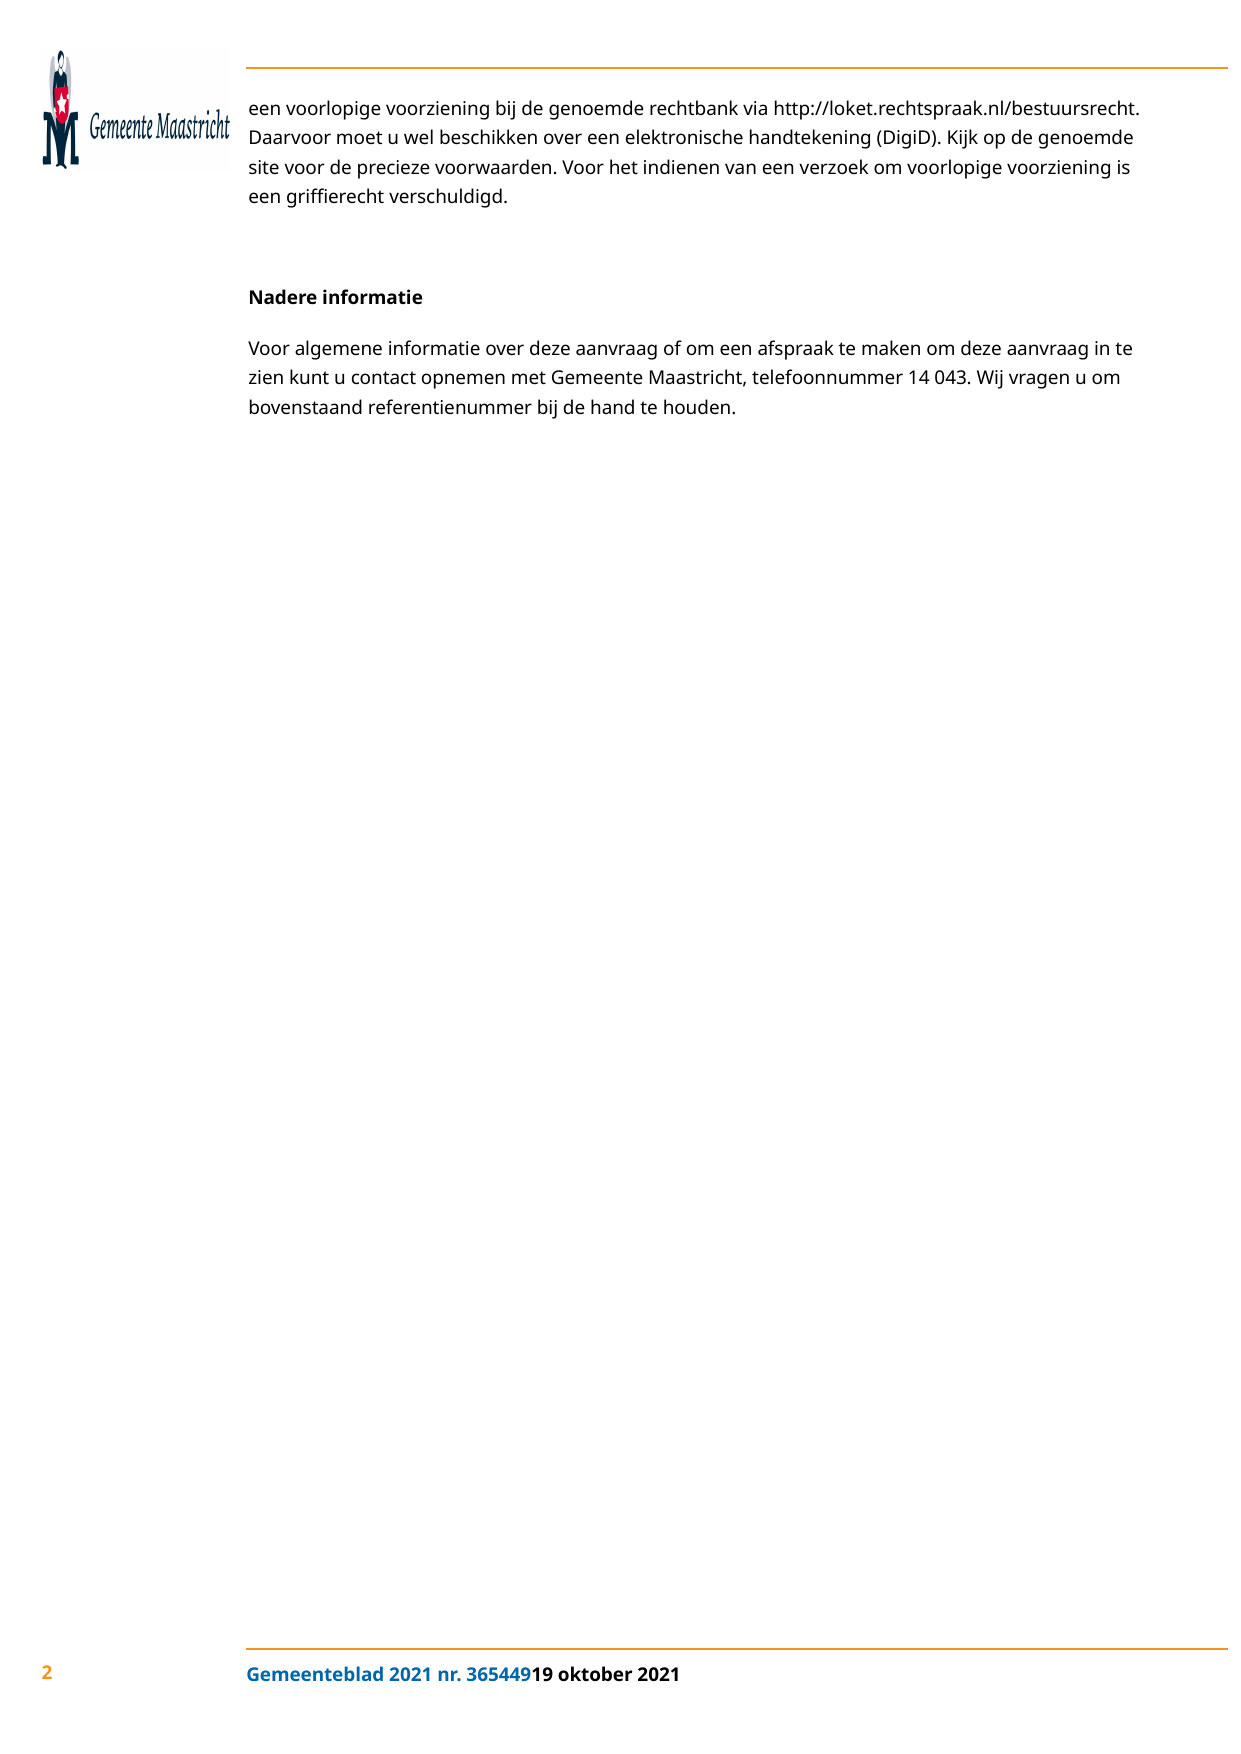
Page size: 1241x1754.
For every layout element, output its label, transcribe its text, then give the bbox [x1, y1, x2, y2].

text Nadere informatie [248, 284, 1152, 310]
text een voorlopige voorziening bij de genoemde rechtbank via http://loket.rechtspraak.nl/bestuursrecht. Daarvoor moet u wel beschikken over een elektronische handtekening (DigiD). Kijk op de genoemde site voor de precieze voorwaarden. Voor het indienen van een verzoek om voorlopige voorziening is een griffierecht verschuldigd. [248, 95, 1152, 209]
text Voor algemene informatie over deze aanvraag of om een afspraak te maken om deze aanvraag in te zien kunt u contact opnemen met Gemeente Maastricht, telefoonnummer 14 043. Wij vragen u om bovenstaand referentienummer bij de hand te houden. [248, 335, 1152, 420]
picture [41, 47, 231, 172]
